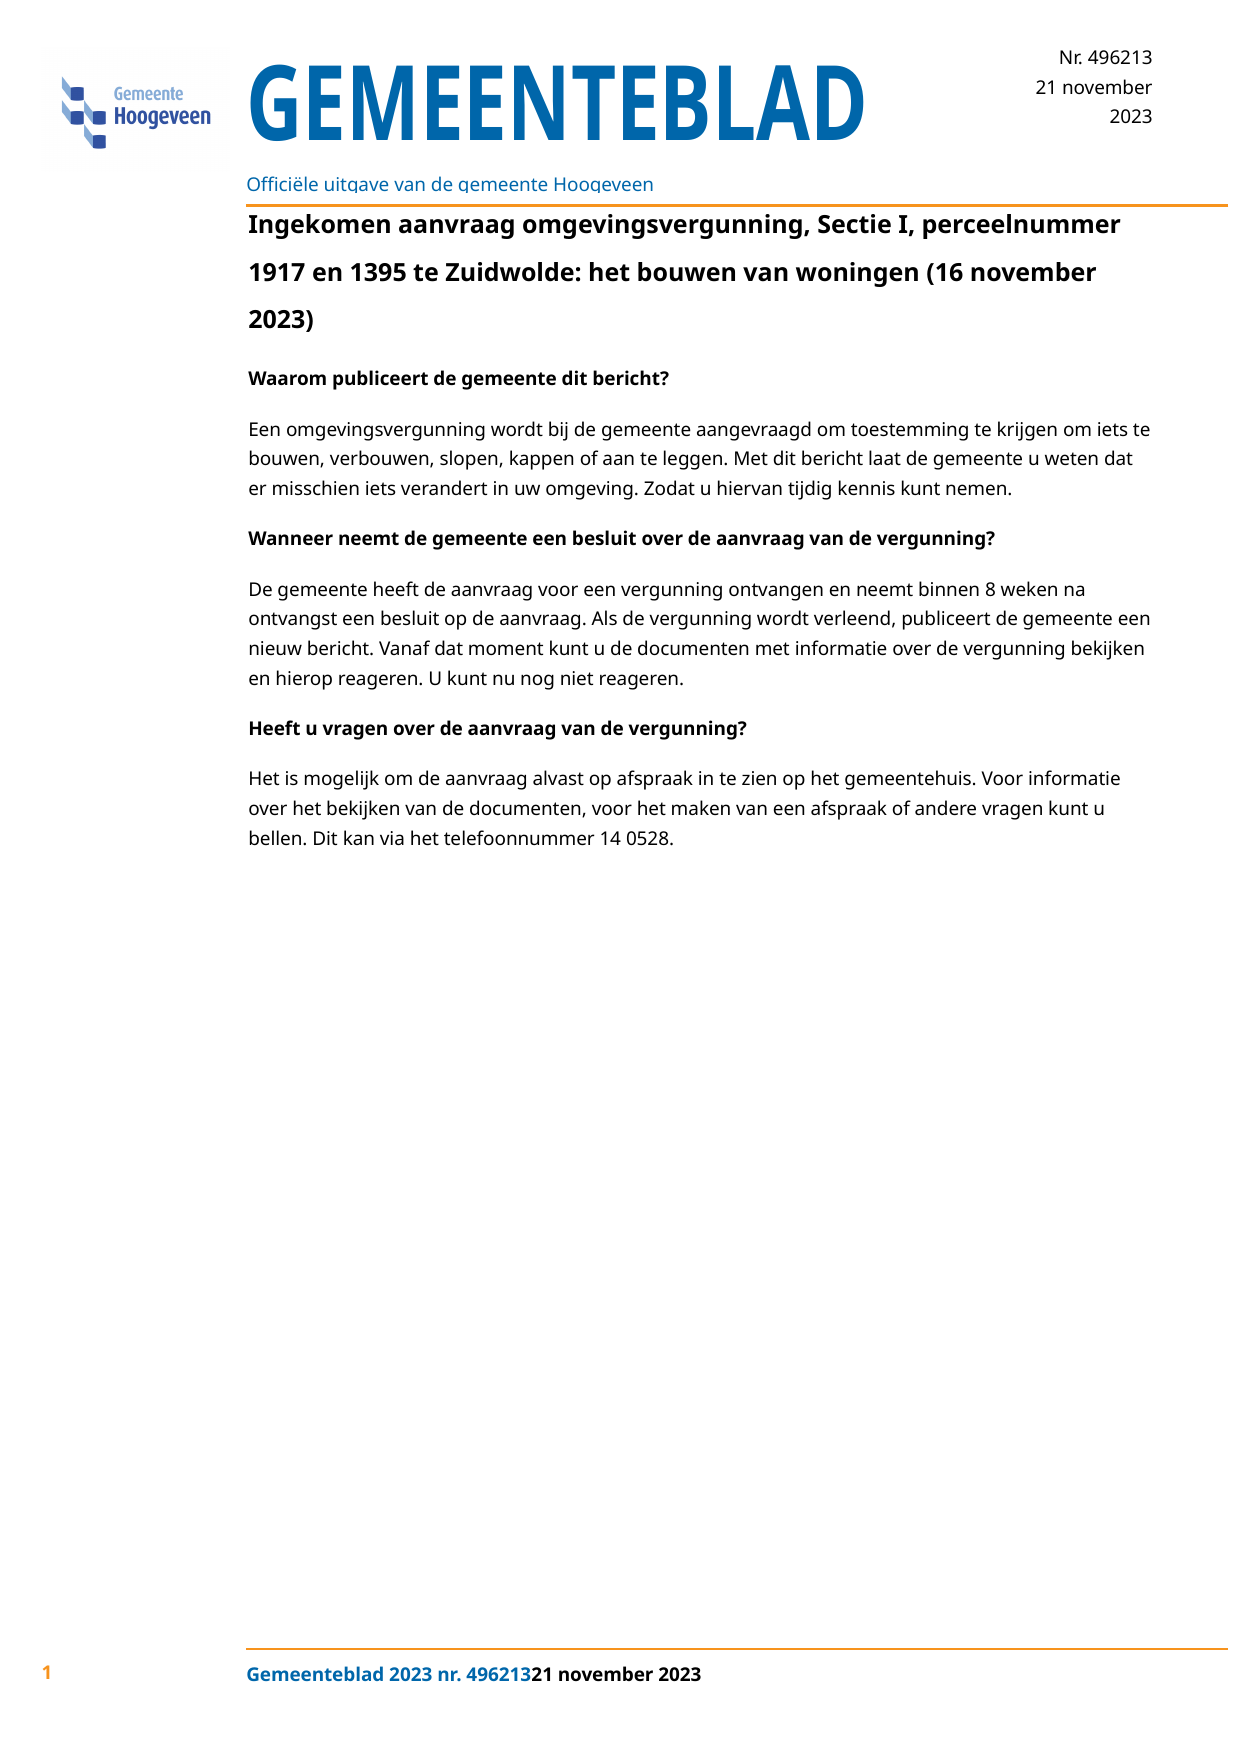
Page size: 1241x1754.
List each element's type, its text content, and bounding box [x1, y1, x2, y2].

picture [41, 47, 231, 172]
text Het is mogelijk om de aanvraag alvast op afspraak in te zien op het gemeentehuis. Voor informatie over het bekijken van de documenten, voor het maken van een afspraak of andere vragen kunt u bellen. Dit kan via het telefoonnummer 14 0528. [248, 766, 1152, 850]
text Waarom publiceert de gemeente dit bericht? [248, 366, 1152, 391]
text Een omgevingsvergunning wordt bij de gemeente aangevraagd om toestemming te krijgen om iets te bouwen, verbouwen, slopen, kappen of aan te leggen. Met dit bericht laat de gemeente u weten dat er misschien iets verandert in uw omgeving. Zodat u hiervan tijdig kennis kunt nemen. [248, 416, 1152, 501]
text Wanneer neemt de gemeente een besluit over de aanvraag van de vergunning? [248, 526, 1152, 551]
text Ingekomen aanvraag omgevingsvergunning, Sectie I, perceelnummer 1917 en 1395 te Zuidwolde: het bouwen van woningen (16 november 2023) [248, 207, 1152, 336]
text Heeft u vragen over de aanvraag van de vergunning? [248, 715, 1152, 741]
text De gemeente heeft de aanvraag voor een vergunning ontvangen en neemt binnen 8 weken na ontvangst een besluit op de aanvraag. Als de vergunning wordt verleend, publiceert de gemeente een nieuw bericht. Vanaf dat moment kunt u de documenten met informatie over de vergunning bekijken en hierop reageren. U kunt nu nog niet reageren. [248, 576, 1152, 690]
